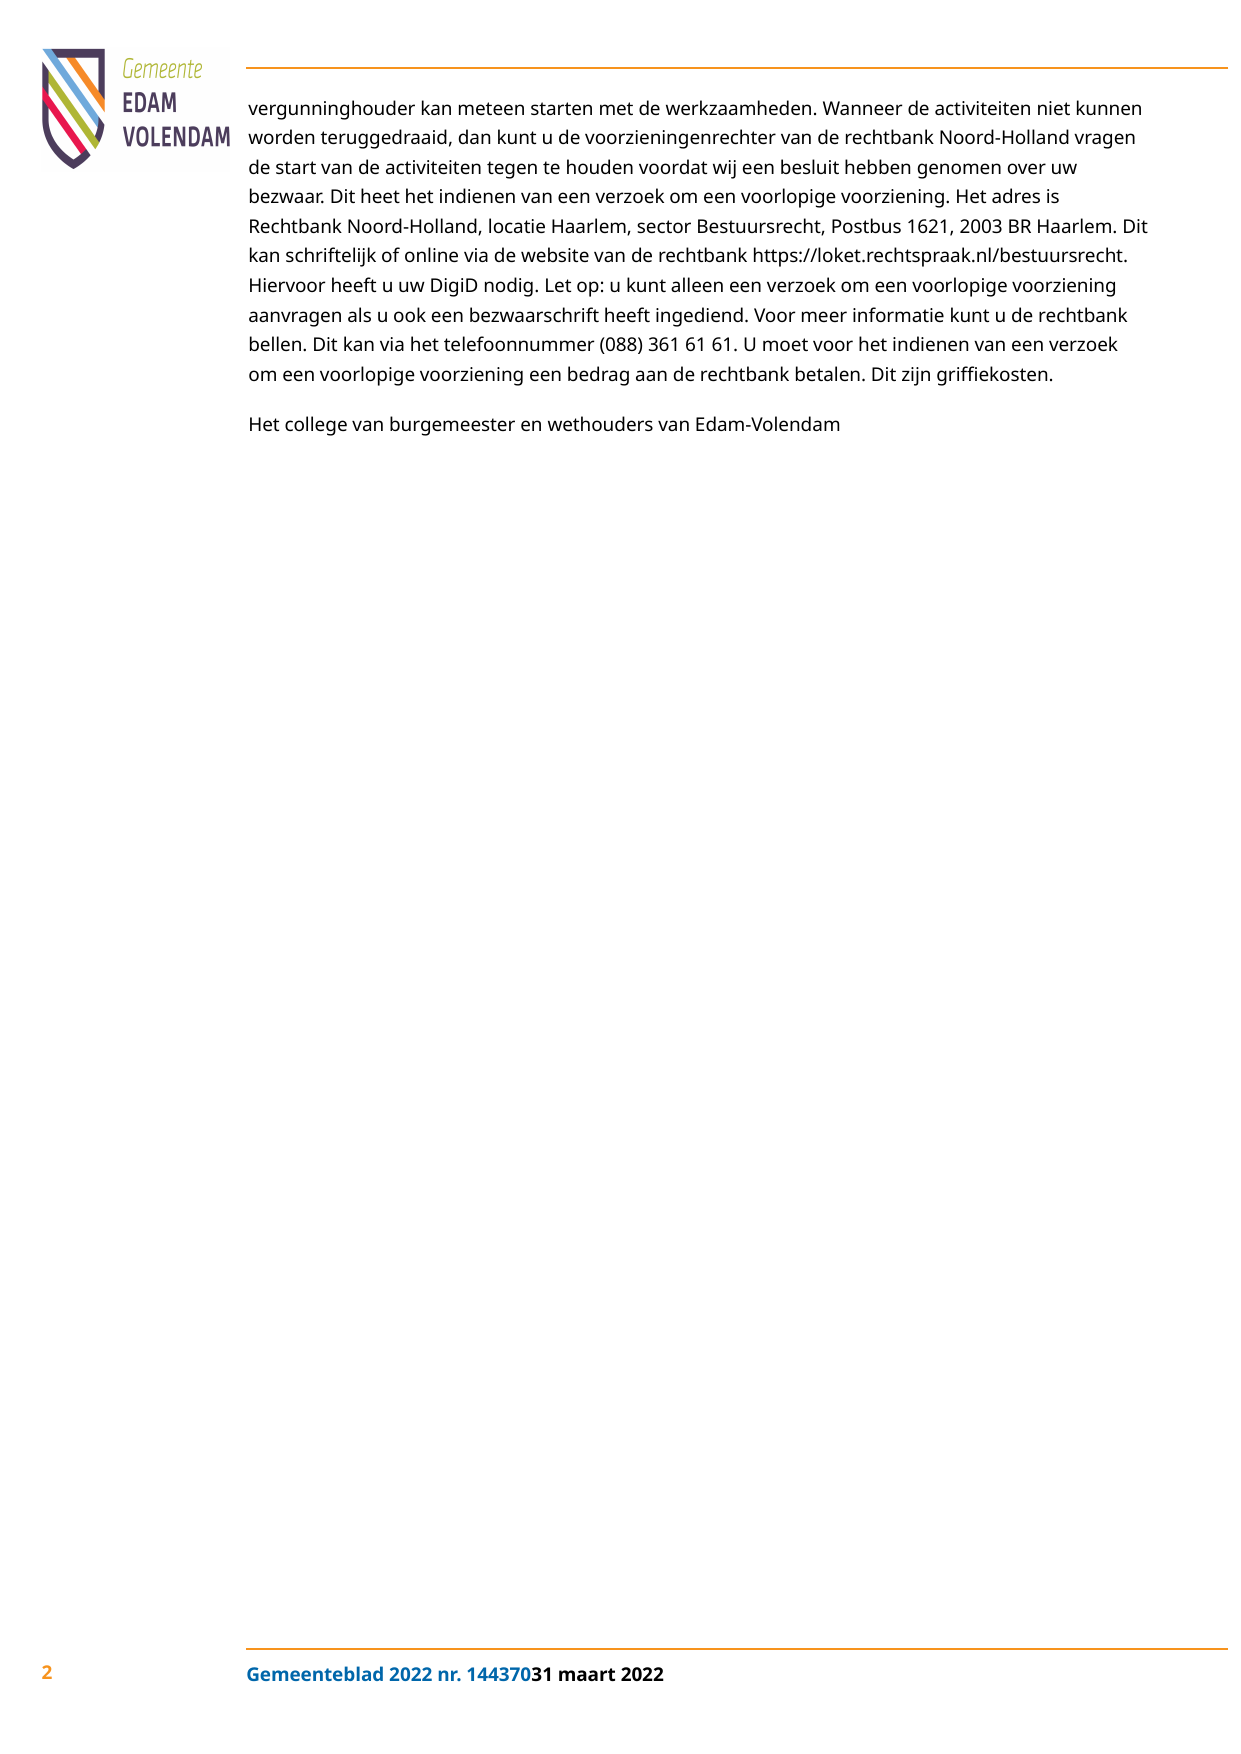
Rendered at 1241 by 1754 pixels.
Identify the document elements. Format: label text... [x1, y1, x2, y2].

text vergunninghouder kan meteen starten met de werkzaamheden. Wanneer de activiteiten niet kunnen worden teruggedraaid, dan kunt u de voorzieningenrechter van de rechtbank Noord-Holland vragen de start van de activiteiten tegen te houden voordat wij een besluit hebben genomen over uw bezwaar. Dit heet het indienen van een verzoek om een voorlopige voorziening. Het adres is Rechtbank Noord-Holland, locatie Haarlem, sector Bestuursrecht, Postbus 1621, 2003 BR Haarlem. Dit kan schriftelijk of online via de website van de rechtbank https://loket.rechtspraak.nl/bestuursrecht. Hiervoor heeft u uw DigiD nodig. Let op: u kunt alleen een verzoek om een voorlopige voorziening aanvragen als u ook een bezwaarschrift heeft ingediend. Voor meer informatie kunt u de rechtbank bellen. Dit kan via het telefoonnummer (088) 361 61 61. U moet voor het indienen van een verzoek om een voorlopige voorziening een bedrag aan de rechtbank betalen. Dit zijn griffiekosten. [248, 95, 1152, 387]
picture [41, 47, 231, 172]
text Het college van burgemeester en wethouders van Edam-Volendam [248, 411, 1152, 437]
